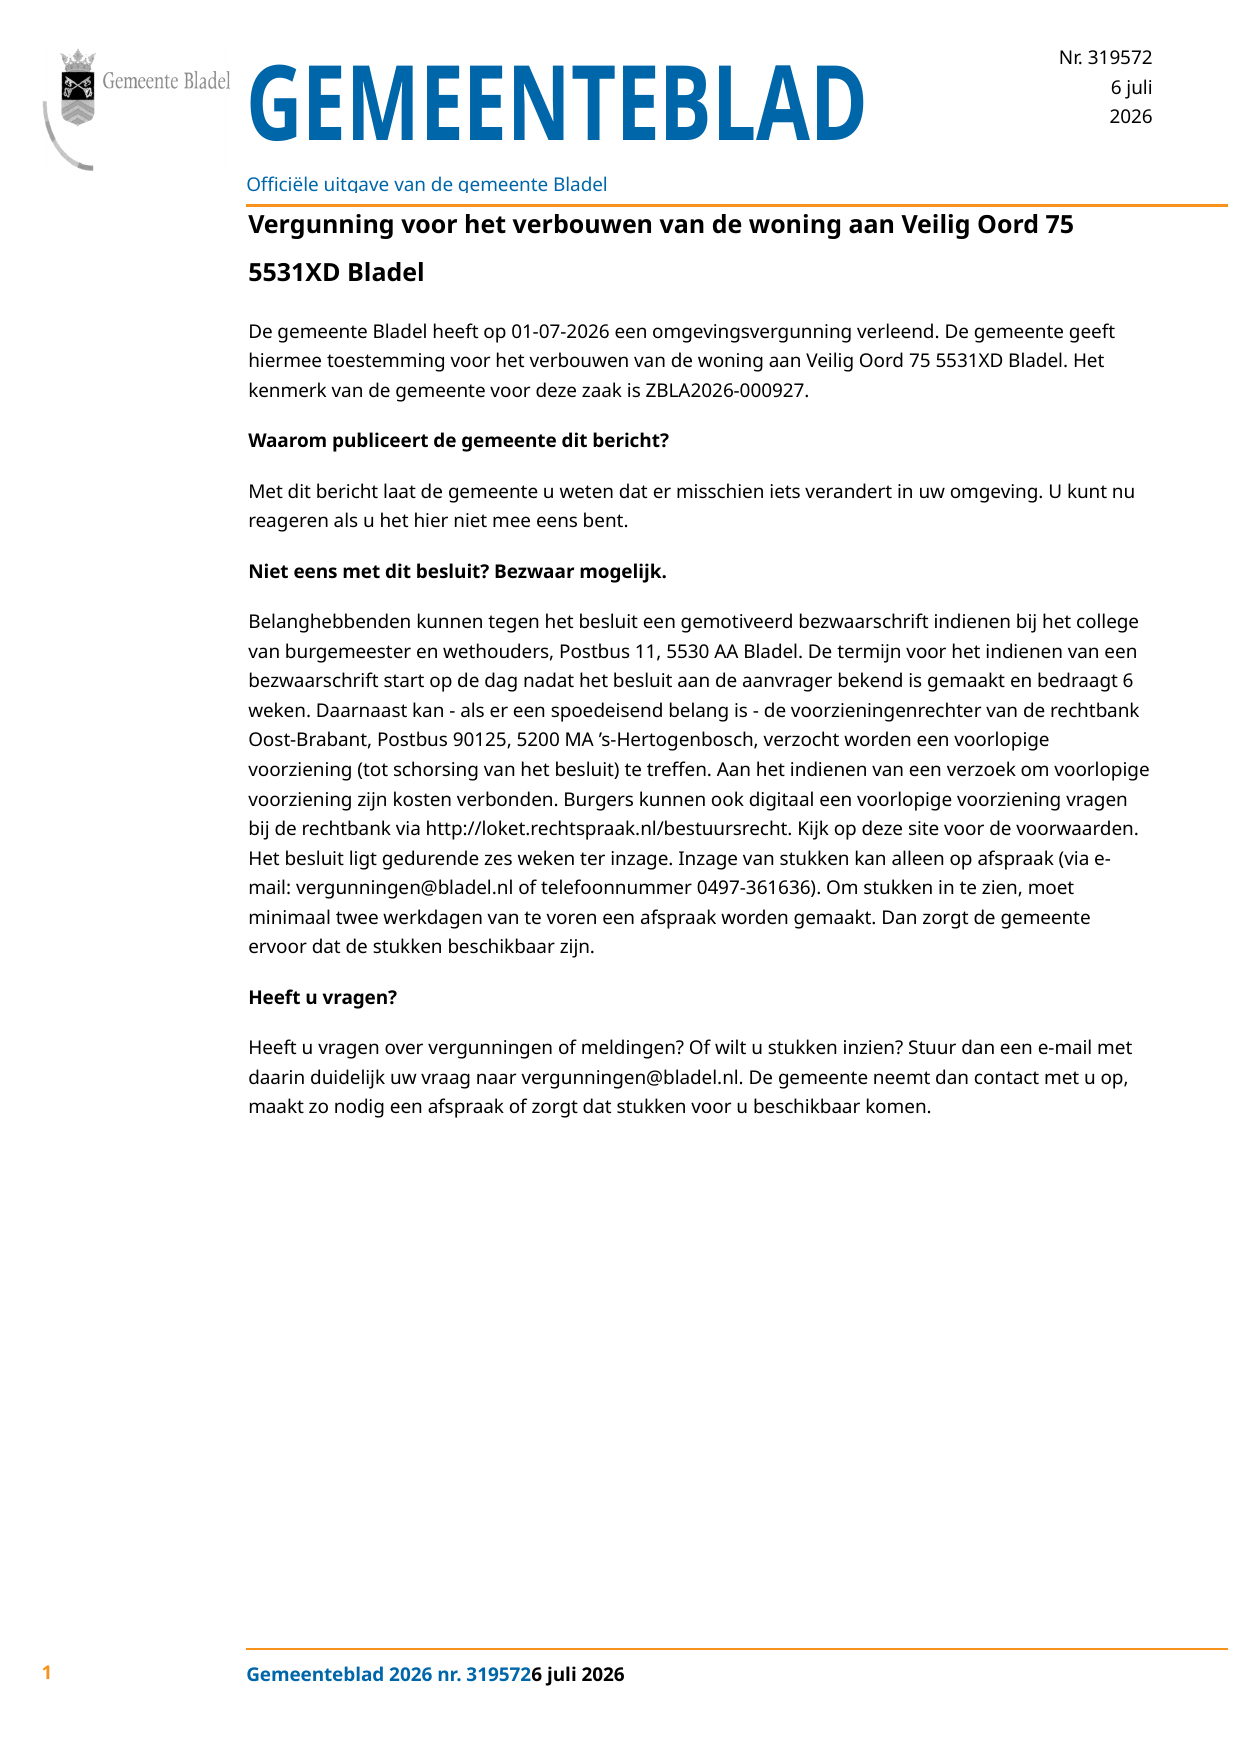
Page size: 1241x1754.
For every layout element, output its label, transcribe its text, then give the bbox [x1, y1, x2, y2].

text Vergunning voor het verbouwen van de woning aan Veilig Oord 75 5531XD Bladel [248, 207, 1152, 288]
text Met dit bericht laat de gemeente u weten dat er misschien iets verandert in uw omgeving. U kunt nu reageren als u het hier niet mee eens bent. [248, 478, 1152, 533]
text Belanghebbenden kunnen tegen het besluit een gemotiveerd bezwaarschrift indienen bij het college van burgemeester en wethouders, Postbus 11, 5530 AA Bladel. De termijn voor het indienen van een bezwaarschrift start op de dag nadat het besluit aan de aanvrager bekend is gemaakt en bedraagt 6 weken. Daarnaast kan - als er een spoedeisend belang is - de voorzieningenrechter van de rechtbank Oost-Brabant, Postbus 90125, 5200 MA ’s-Hertogenbosch, verzocht worden een voorlopige voorziening (tot schorsing van het besluit) te treffen. Aan het indienen van een verzoek om voorlopige voorziening zijn kosten verbonden. Burgers kunnen ook digitaal een voorlopige voorziening vragen bij de rechtbank via http://loket.rechtspraak.nl/bestuursrecht. Kijk op deze site voor de voorwaarden. Het besluit ligt gedurende zes weken ter inzage. Inzage van stukken kan alleen op afspraak (via e-mail: vergunningen@bladel.nl of telefoonnummer 0497-361636). Om stukken in te zien, moet minimaal twee werkdagen van te voren een afspraak worden gemaakt. Dan zorgt de gemeente ervoor dat de stukken beschikbaar zijn. [248, 608, 1152, 959]
text Heeft u vragen? [248, 984, 1152, 1010]
text Niet eens met dit besluit? Bezwaar mogelijk. [248, 558, 1152, 584]
text Waarom publiceert de gemeente dit bericht? [248, 427, 1152, 453]
text De gemeente Bladel heeft op 01-07-2026 een omgevingsvergunning verleend. De gemeente geeft hiermee toestemming voor het verbouwen van de woning aan Veilig Oord 75 5531XD Bladel. Het kenmerk van de gemeente voor deze zaak is ZBLA2026-000927. [248, 318, 1152, 403]
picture [41, 47, 231, 172]
text Heeft u vragen over vergunningen of meldingen? Of wilt u stukken inzien? Stuur dan een e-mail met daarin duidelijk uw vraag naar vergunningen@bladel.nl. De gemeente neemt dan contact met u op, maakt zo nodig een afspraak of zorgt dat stukken voor u beschikbaar komen. [248, 1034, 1152, 1119]
